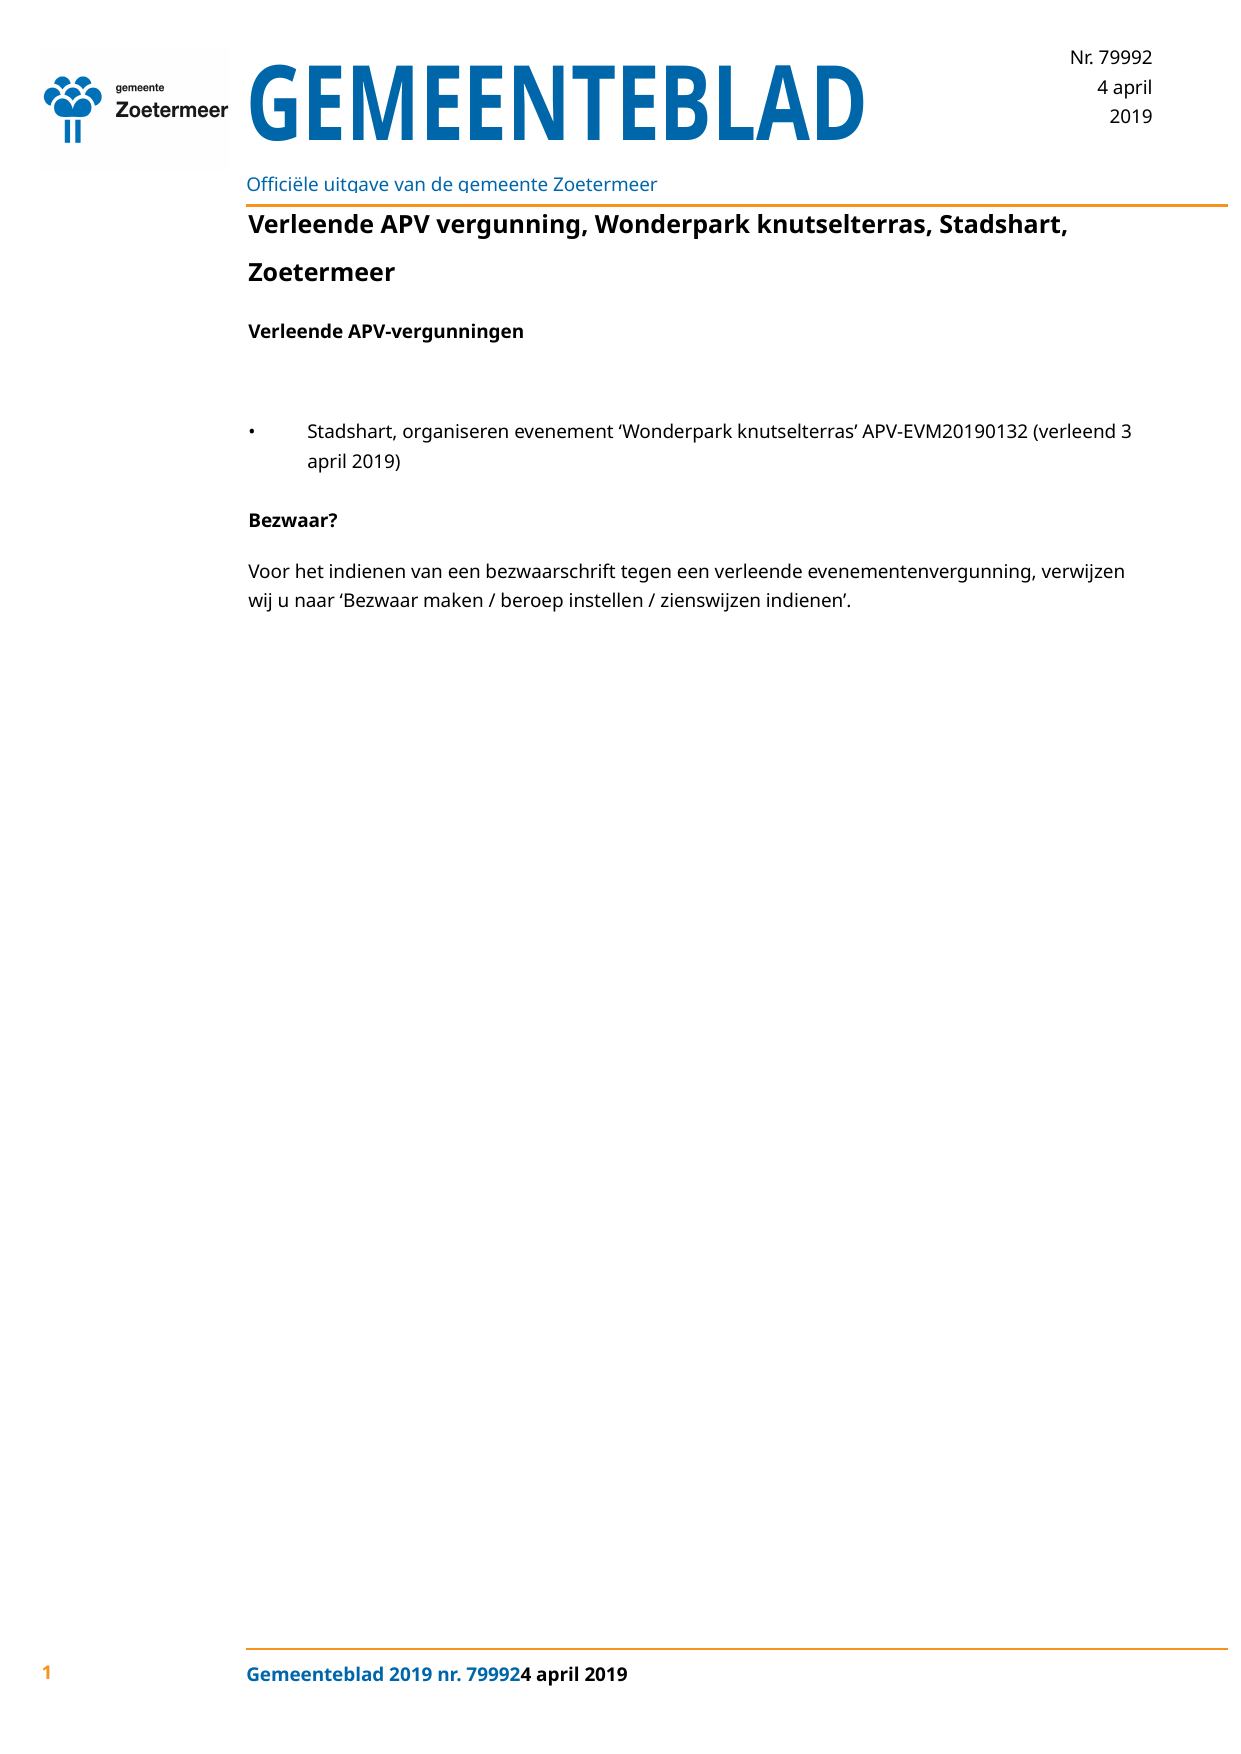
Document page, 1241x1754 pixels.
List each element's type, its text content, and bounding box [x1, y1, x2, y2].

list Stadshart, organiseren evenement ‘Wonderpark knutselterras’ APV-EVM20190132 (verleend 3 april 2019) [248, 419, 1152, 474]
text Bezwaar? [248, 507, 1152, 533]
picture [41, 47, 231, 172]
text Voor het indienen van een bezwaarschrift tegen een verleende evenementenvergunning, verwijzen wij u naar ‘Bezwaar maken / beroep instellen / zienswijzen indienen’. [248, 558, 1152, 613]
text Verleende APV vergunning, Wonderpark knutselterras, Stadshart, Zoetermeer [248, 207, 1152, 288]
text Verleende APV-vergunningen [248, 318, 1152, 344]
